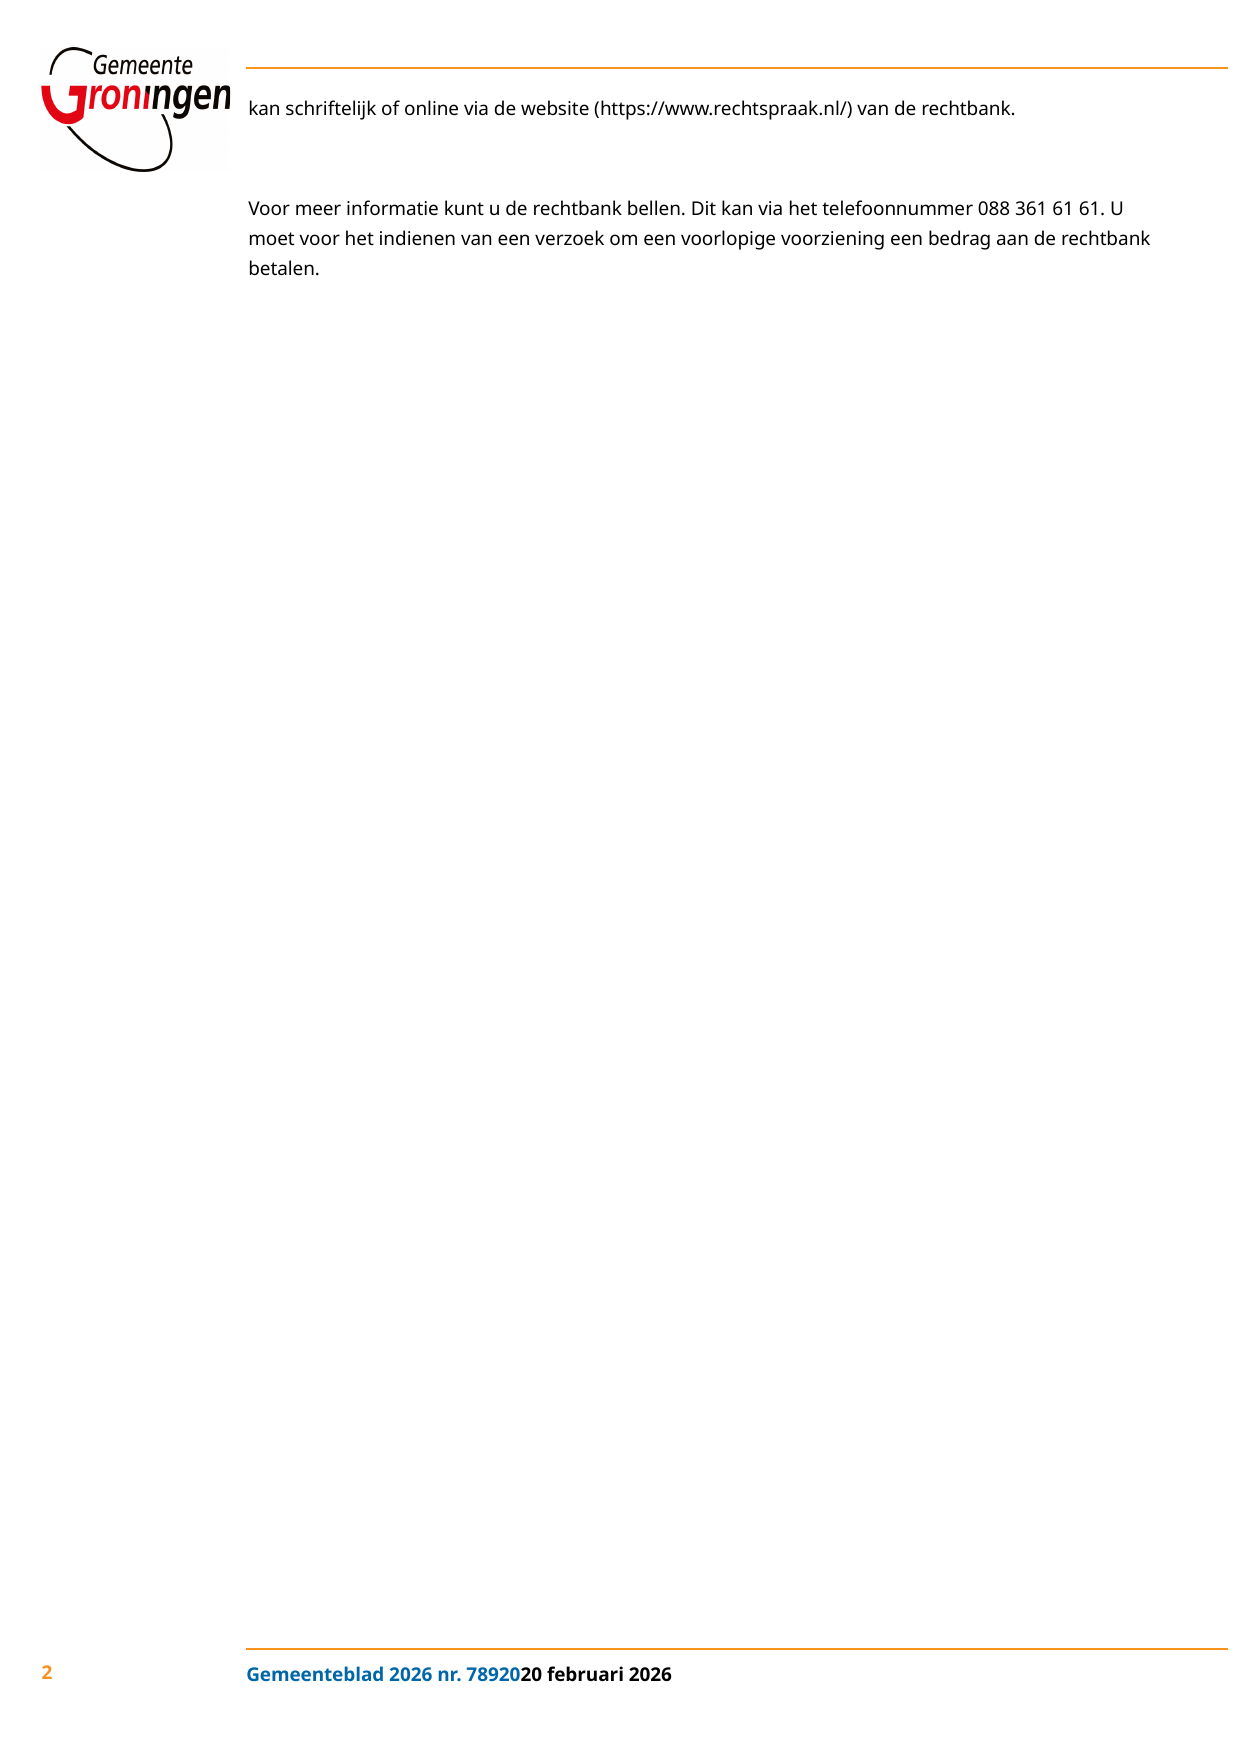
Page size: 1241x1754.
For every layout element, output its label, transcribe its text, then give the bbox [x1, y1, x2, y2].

picture [41, 47, 231, 172]
text kan schriftelijk of online via de website (https://www.rechtspraak.nl/) van de rechtbank. [248, 95, 1152, 121]
text Voor meer informatie kunt u de rechtbank bellen. Dit kan via het telefoonnummer 088 361 61 61. U moet voor het indienen van een verzoek om een voorlopige voorziening een bedrag aan de rechtbank betalen. [248, 196, 1152, 281]
